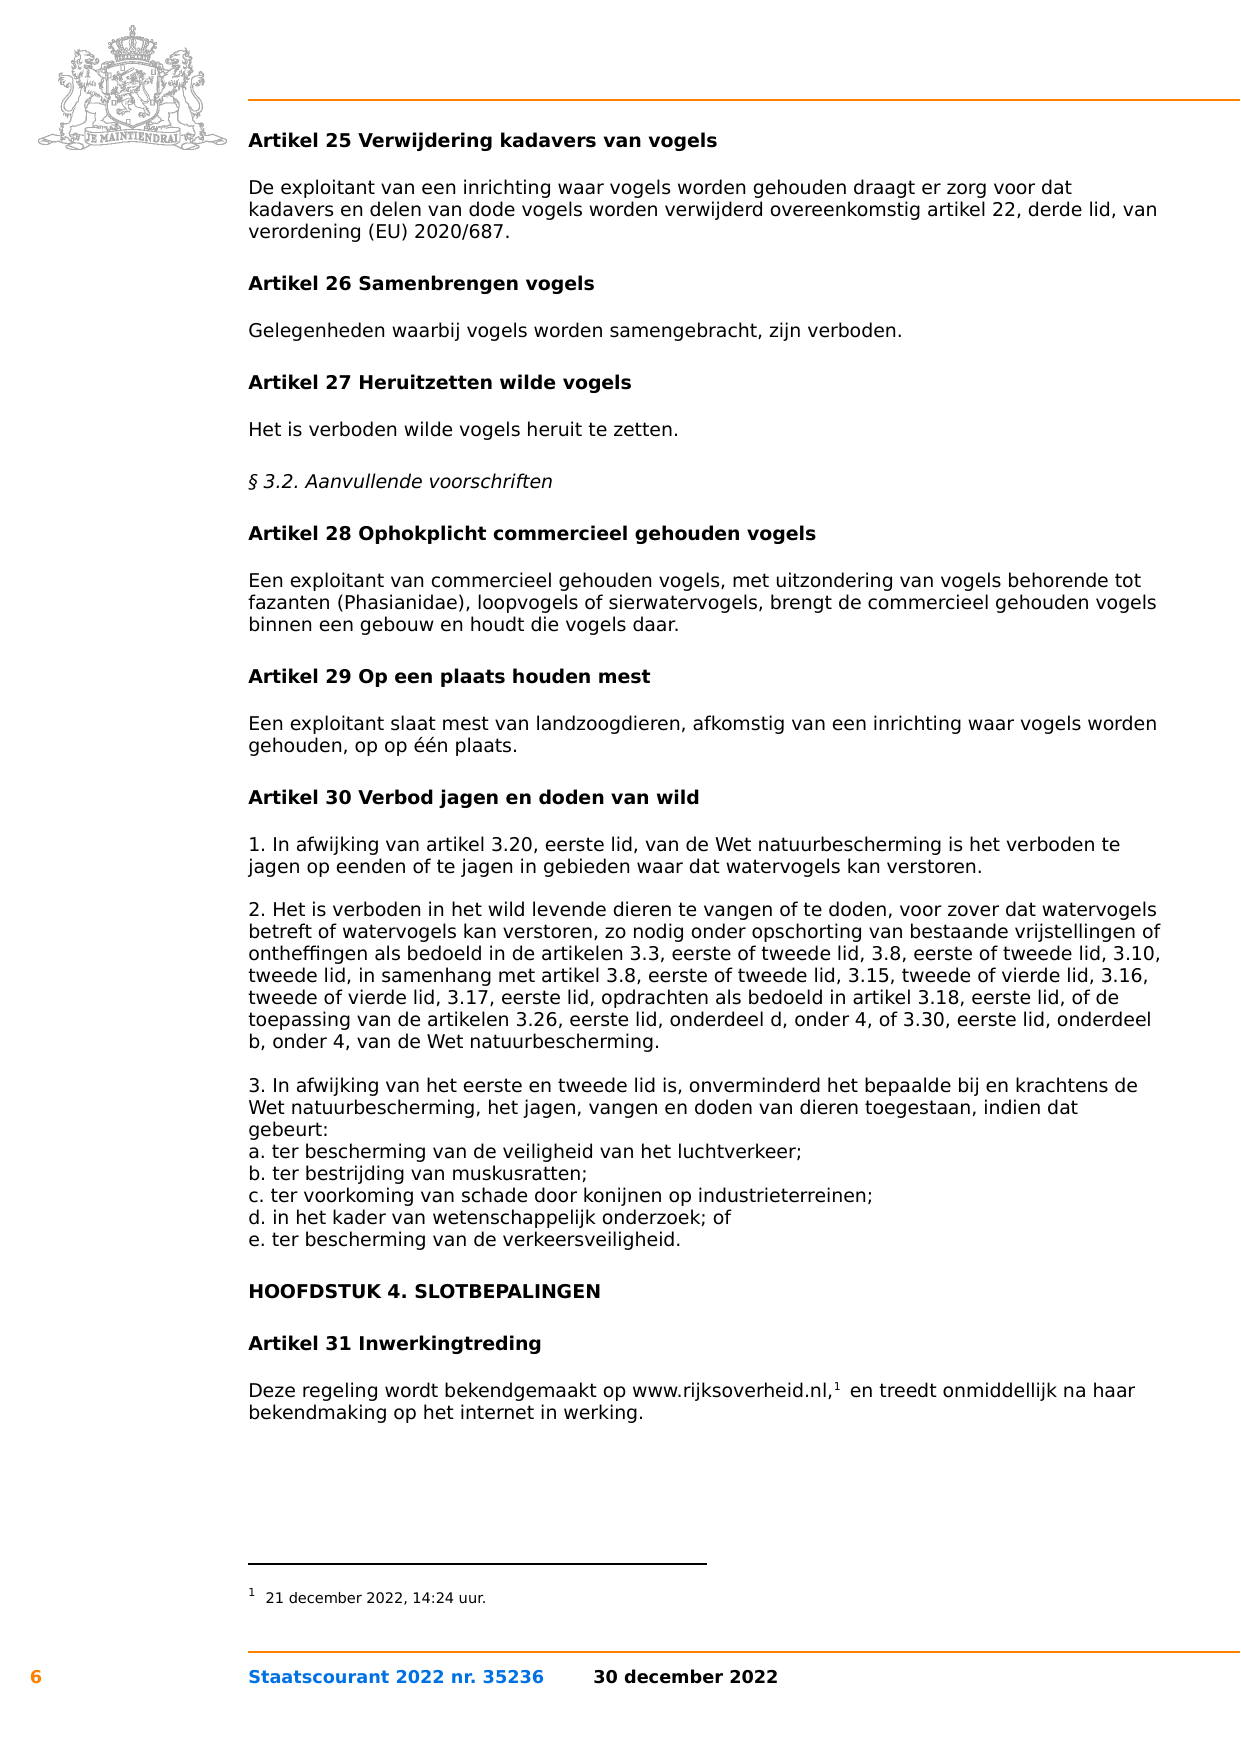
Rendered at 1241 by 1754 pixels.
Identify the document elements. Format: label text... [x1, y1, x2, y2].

text Het is verboden wilde vogels heruit te zetten. [248, 419, 1163, 441]
text 1. In afwijking van artikel 3.20, eerste lid, van de Wet natuurbescherming is het verboden te jagen op eenden of te jagen in gebieden waar dat watervogels kan verstoren. [248, 833, 1163, 877]
text b. ter bestrijding van muskusratten; [248, 1163, 1163, 1185]
picture [38, 25, 227, 150]
subtitle Artikel 26 Samenbrengen vogels [248, 273, 1163, 295]
subtitle Artikel 25 Verwijdering kadavers van vogels [248, 130, 1163, 152]
text 21 december 2022, 14:24 uur. [248, 1586, 1163, 1608]
text a. ter bescherming van de veiligheid van het luchtverkeer; [248, 1141, 1163, 1163]
text 2. Het is verboden in het wild levende dieren te vangen of te doden, voor zover dat watervogels betreft of watervogels kan verstoren, zo nodig onder opschorting van bestaande vrijstellingen of ontheffingen als bedoeld in de artikelen 3.3, eerste of tweede lid, 3.8, eerste of tweede lid, 3.10, tweede lid, in samenhang met artikel 3.8, eerste of tweede lid, 3.15, tweede of vierde lid, 3.16, tweede of vierde lid, 3.17, eerste lid, opdrachten als bedoeld in artikel 3.18, eerste lid, of de toepassing van de artikelen 3.26, eerste lid, onderdeel d, onder 4, of 3.30, eerste lid, onderdeel b, onder 4, van de Wet natuurbescherming. [248, 899, 1163, 1053]
text 3. In afwijking van het eerste en tweede lid is, onverminderd het bepaalde bij en krachtens de Wet natuurbescherming, het jagen, vangen en doden van dieren toegestaan, indien dat gebeurt: [248, 1075, 1163, 1141]
text Gelegenheden waarbij vogels worden samengebracht, zijn verboden. [248, 320, 1163, 342]
subtitle Artikel 29 Op een plaats houden mest [248, 666, 1163, 688]
text Een exploitant slaat mest van landzoogdieren, afkomstig van een inrichting waar vogels worden gehouden, op op één plaats. [248, 713, 1163, 757]
subtitle § 3.2. Aanvullende voorschriften [248, 471, 1163, 493]
text d. in het kader van wetenschappelijk onderzoek; of [248, 1207, 1163, 1229]
subtitle Artikel 27 Heruitzetten wilde vogels [248, 372, 1163, 394]
subtitle Artikel 28 Ophokplicht commercieel gehouden vogels [248, 523, 1163, 545]
text Deze regeling wordt bekendgemaakt op www.rijksoverheid.nl, en treedt onmiddellijk na haar bekendmaking op het internet in werking. [248, 1380, 1163, 1424]
text Een exploitant van commercieel gehouden vogels, met uitzondering van vogels behorende tot fazanten (Phasianidae), loopvogels of sierwatervogels, brengt de commercieel gehouden vogels binnen een gebouw en houdt die vogels daar. [248, 570, 1163, 636]
subtitle Artikel 30 Verbod jagen en doden van wild [248, 787, 1163, 808]
text De exploitant van een inrichting waar vogels worden gehouden draagt er zorg voor dat kadavers en delen van dode vogels worden verwijderd overeenkomstig artikel 22, derde lid, van verordening (EU) 2020/687. [248, 177, 1163, 243]
subtitle Artikel 31 Inwerkingtreding [248, 1333, 1163, 1355]
subtitle HOOFDSTUK 4. SLOTBEPALINGEN [248, 1281, 1163, 1303]
text e. ter bescherming van de verkeersveiligheid. [248, 1229, 1163, 1251]
text c. ter voorkoming van schade door konijnen op industrieterreinen; [248, 1185, 1163, 1207]
